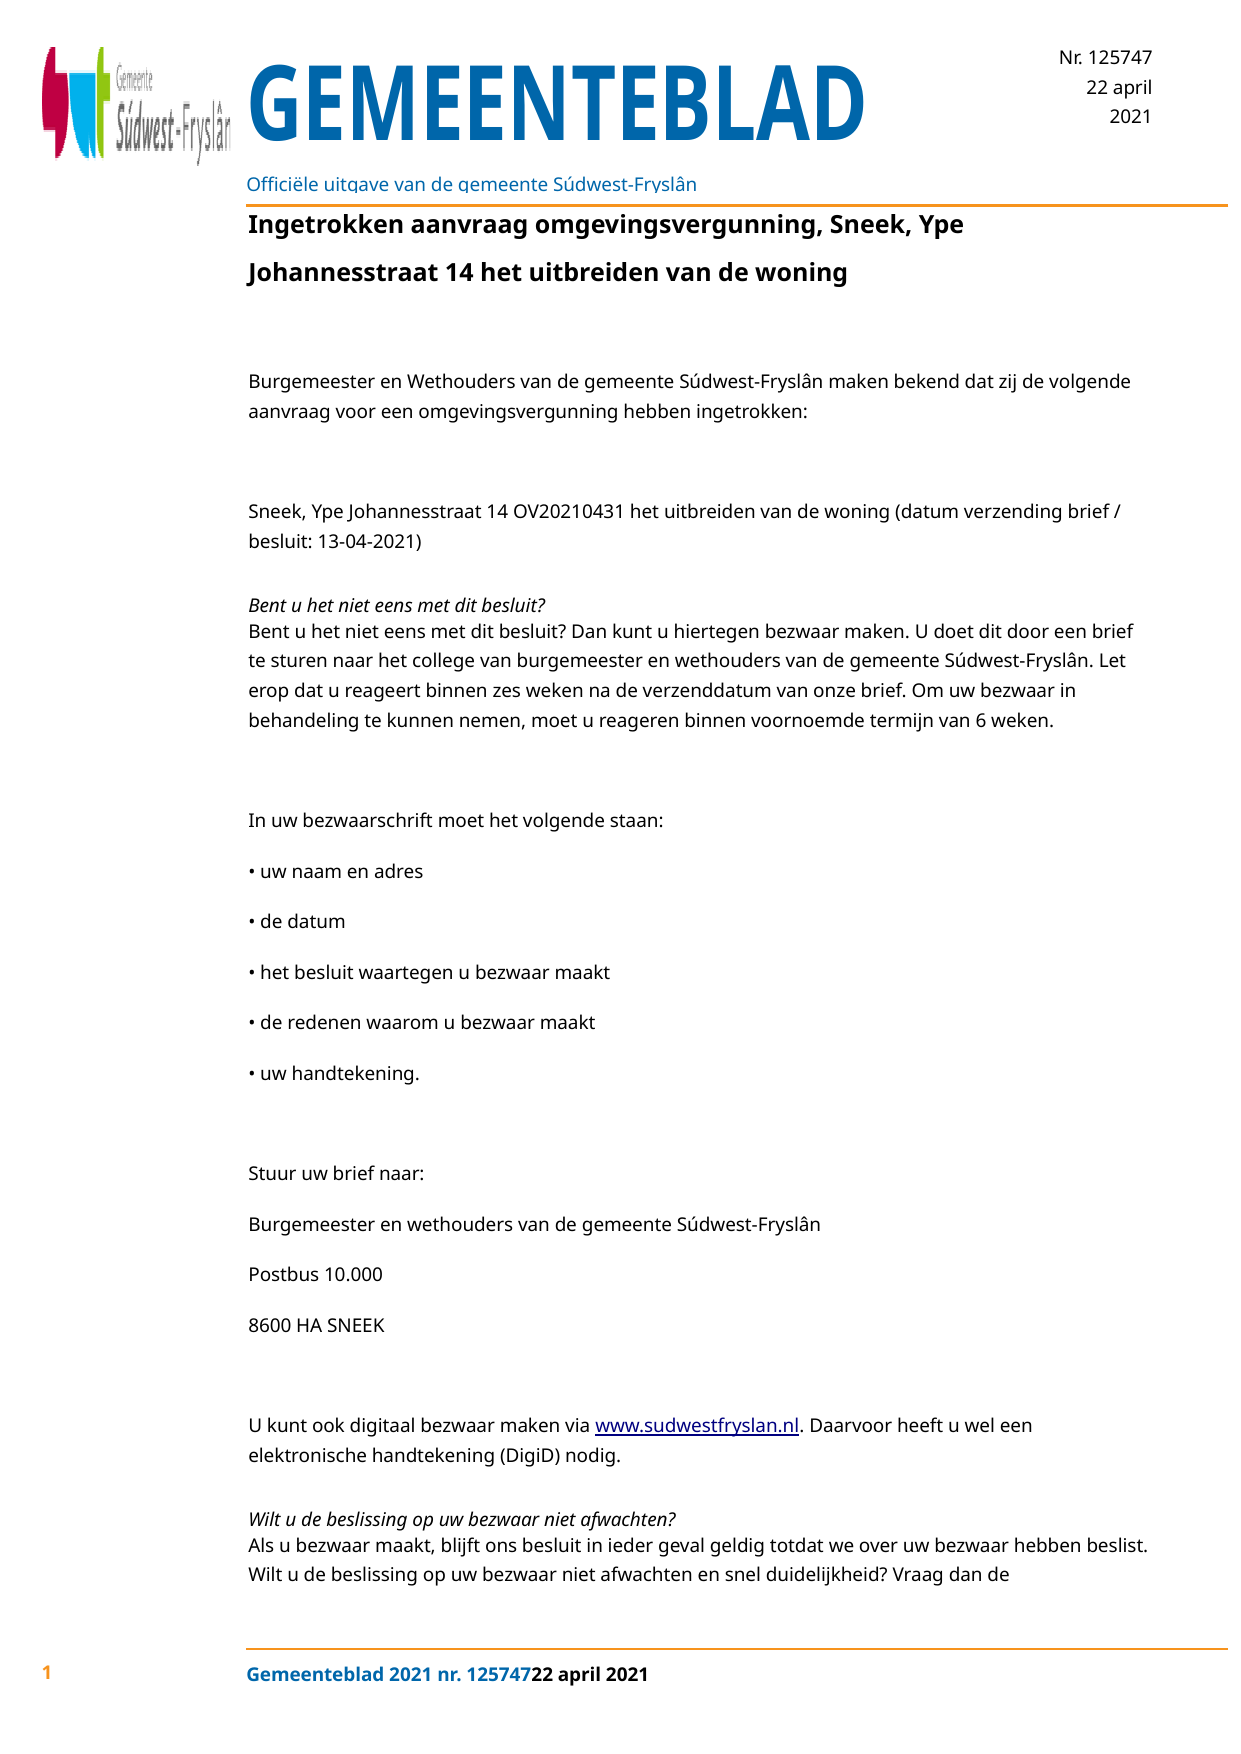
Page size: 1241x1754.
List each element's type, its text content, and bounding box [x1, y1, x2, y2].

text • het besluit waartegen u bezwaar maakt [248, 959, 1152, 984]
text 8600 HA SNEEK [248, 1312, 1152, 1337]
text Burgemeester en wethouders van de gemeente Súdwest-Fryslân [248, 1211, 1152, 1237]
text Ingetrokken aanvraag omgevingsvergunning, Sneek, Ype Johannesstraat 14 het uitbreiden van de woning [248, 207, 1152, 288]
text In uw bezwaarschrift moet het volgende staan: [248, 808, 1152, 833]
text Burgemeester en Wethouders van de gemeente Súdwest-Fryslân maken bekend dat zij de volgende aanvraag voor een omgevingsvergunning hebben ingetrokken: [248, 368, 1152, 424]
text Als u bezwaar maakt, blijft ons besluit in ieder geval geldig totdat we over uw bezwaar hebben beslist. Wilt u de beslissing op uw bezwaar niet afwachten en snel duidelijkheid? Vraag dan de [248, 1532, 1152, 1587]
picture [41, 47, 231, 172]
text • uw handtekening. [248, 1060, 1152, 1085]
text Stuur uw brief naar: [248, 1161, 1152, 1186]
text • uw naam en adres [248, 858, 1152, 884]
text Postbus 10.000 [248, 1261, 1152, 1287]
text Bent u het niet eens met dit besluit? Dan kunt u hiertegen bezwaar maken. U doet dit door een brief te sturen naar het college van burgemeester en wethouders van de gemeente Súdwest-Fryslân. Let erop dat u reageert binnen zes weken na de verzenddatum van onze brief. Om uw bezwaar in behandeling te kunnen nemen, moet u reageren binnen voornoemde termijn van 6 weken. [248, 618, 1152, 732]
text Bent u het niet eens met dit besluit? [248, 592, 1152, 618]
text Sneek, Ype Johannesstraat 14 OV20210431 het uitbreiden van de woning (datum verzending brief / besluit: 13-04-2021) [248, 499, 1152, 554]
text • de datum [248, 908, 1152, 934]
text Wilt u de beslissing op uw bezwaar niet afwachten? [248, 1506, 1152, 1532]
text • de redenen waarom u bezwaar maakt [248, 1009, 1152, 1035]
text U kunt ook digitaal bezwaar maken via www.sudwestfryslan.nl. Daarvoor heeft u wel een elektronische handtekening (DigiD) nodig. [248, 1413, 1152, 1468]
